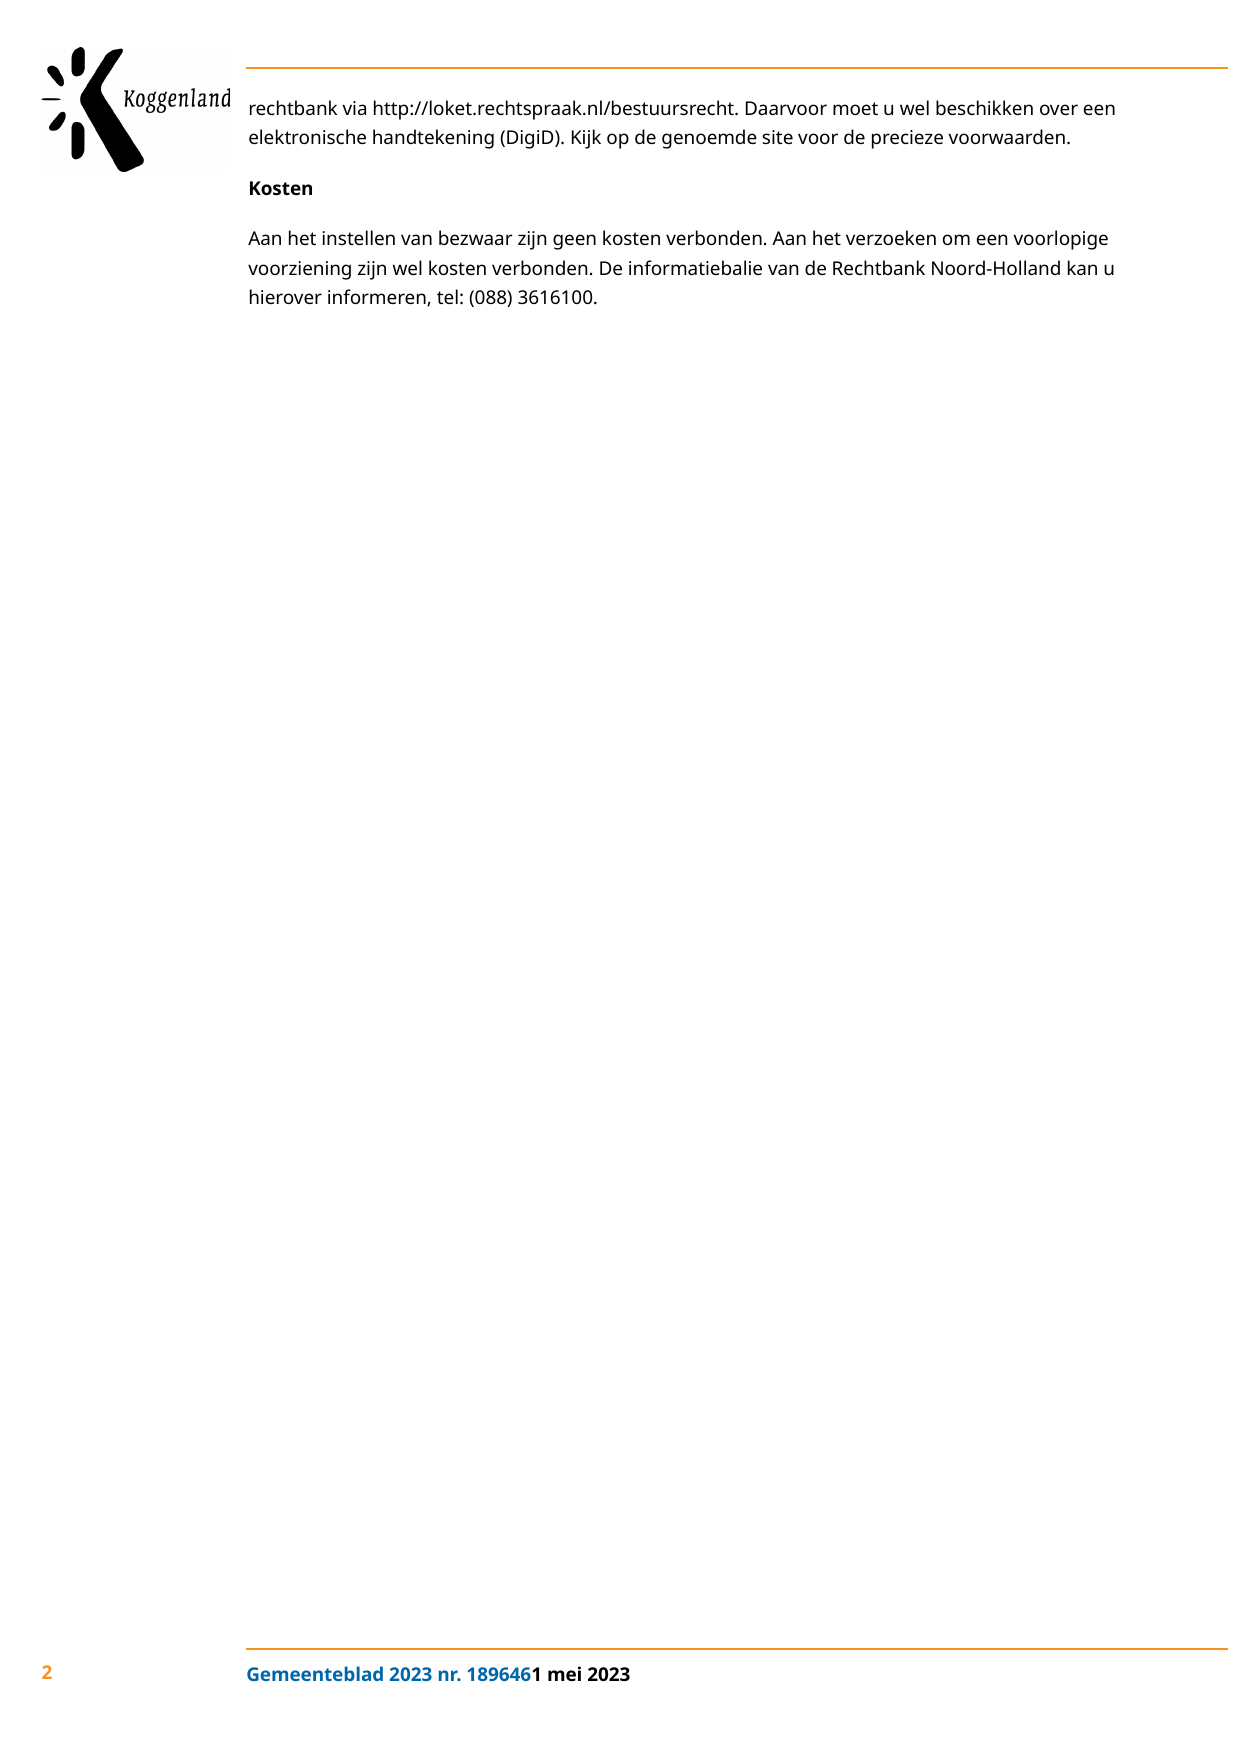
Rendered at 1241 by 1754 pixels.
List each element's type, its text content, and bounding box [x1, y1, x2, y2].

text Aan het instellen van bezwaar zijn geen kosten verbonden. Aan het verzoeken om een voorlopige voorziening zijn wel kosten verbonden. De informatiebalie van de Rechtbank Noord-Holland kan u hierover informeren, tel: (088) 3616100. [248, 225, 1152, 310]
text rechtbank via http://loket.rechtspraak.nl/bestuursrecht. Daarvoor moet u wel beschikken over een elektronische handtekening (DigiD). Kijk op de genoemde site voor de precieze voorwaarden. [248, 95, 1152, 150]
text Kosten [248, 175, 1152, 201]
picture [41, 47, 231, 172]
